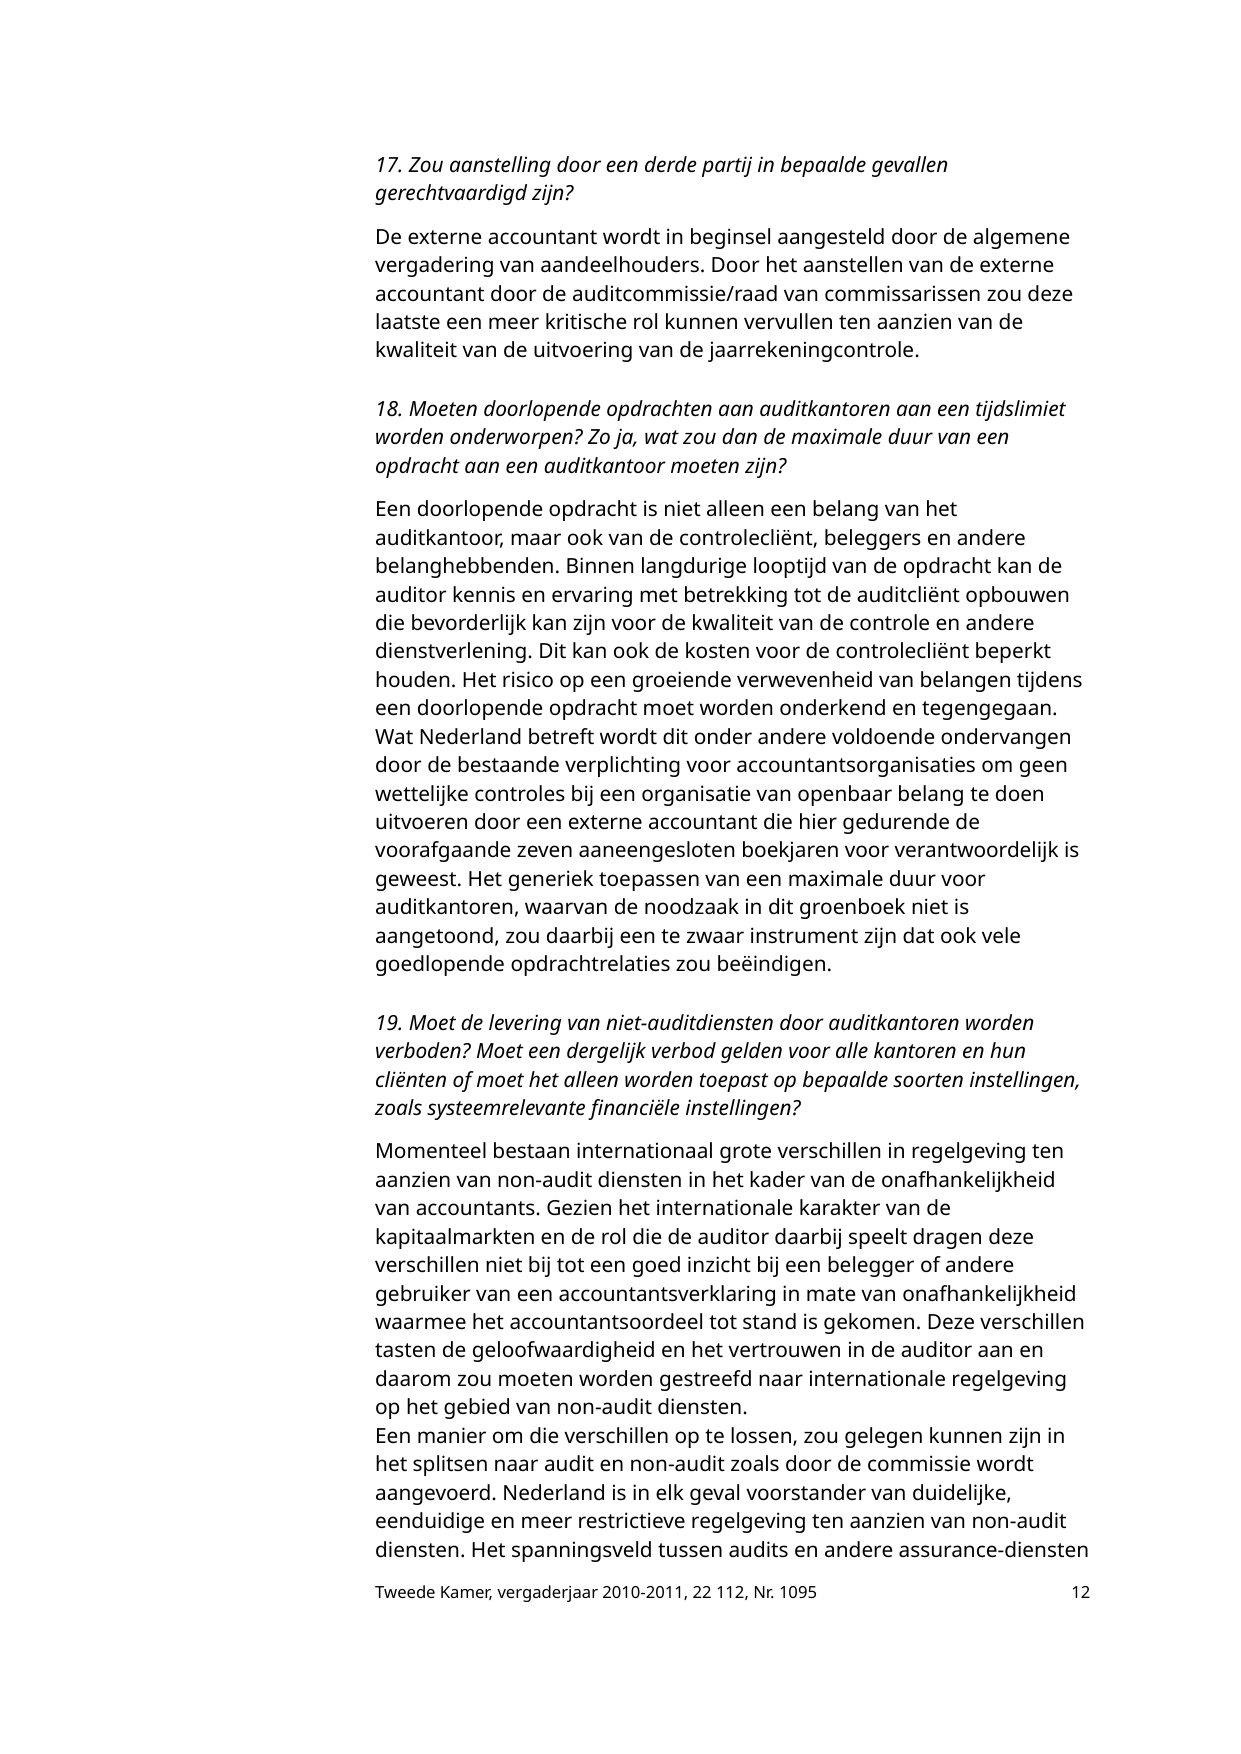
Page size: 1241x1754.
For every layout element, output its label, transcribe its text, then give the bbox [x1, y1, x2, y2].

text De externe accountant wordt in beginsel aangesteld door de algemene vergadering van aandeelhouders. Door het aanstellen van de externe accountant door de auditcommissie/raad van commissarissen zou deze laatste een meer kritische rol kunnen vervullen ten aanzien van de kwaliteit van de uitvoering van de jaarrekeningcontrole. [375, 222, 1090, 364]
text Een manier om die verschillen op te lossen, zou gelegen kunnen zijn in het splitsen naar audit en non-audit zoals door de commissie wordt aangevoerd. Nederland is in elk geval voorstander van duidelijke, eenduidige en meer restrictieve regelgeving ten aanzien van non-audit diensten. Het spanningsveld tussen audits en andere assurance-diensten [375, 1421, 1090, 1563]
text 17. Zou aanstelling door een derde partij in bepaalde gevallen gerechtvaardigd zijn? [375, 150, 1090, 207]
text 18. Moeten doorlopende opdrachten aan auditkantoren aan een tijdslimiet worden onderworpen? Zo ja, wat zou dan de maximale duur van een opdracht aan een auditkantoor moeten zijn? [375, 394, 1090, 479]
text 19. Moet de levering van niet-auditdiensten door auditkantoren worden verboden? Moet een dergelijk verbod gelden voor alle kantoren en hun cliënten of moet het alleen worden toepast op bepaalde soorten instellingen, zoals systeemrelevante financiële instellingen? [375, 1008, 1090, 1122]
text Een doorlopende opdracht is niet alleen een belang van het auditkantoor, maar ook van de controlecliënt, beleggers en andere belanghebbenden. Binnen langdurige looptijd van de opdracht kan de auditor kennis en ervaring met betrekking tot de auditcliënt opbouwen die bevorderlijk kan zijn voor de kwaliteit van de controle en andere dienstverlening. Dit kan ook de kosten voor de controlecliënt beperkt houden. Het risico op een groeiende verwevenheid van belangen tijdens een doorlopende opdracht moet worden onderkend en tegengegaan. Wat Nederland betreft wordt dit onder andere voldoende ondervangen door de bestaande verplichting voor accountantsorganisaties om geen wettelijke controles bij een organisatie van openbaar belang te doen uitvoeren door een externe accountant die hier gedurende de voorafgaande zeven aaneengesloten boekjaren voor verantwoordelijk is geweest. Het generiek toepassen van een maximale duur voor auditkantoren, waarvan de noodzaak in dit groenboek niet is aangetoond, zou daarbij een te zwaar instrument zijn dat ook vele goedlopende opdrachtrelaties zou beëindigen. [375, 494, 1090, 978]
text Momenteel bestaan internationaal grote verschillen in regelgeving ten aanzien van non-audit diensten in het kader van de onafhankelijkheid van accountants. Gezien het internationale karakter van de kapitaalmarkten en de rol die de auditor daarbij speelt dragen deze verschillen niet bij tot een goed inzicht bij een belegger of andere gebruiker van een accountantsverklaring in mate van onafhankelijkheid waarmee het accountantsoordeel tot stand is gekomen. Deze verschillen tasten de geloofwaardigheid en het vertrouwen in de auditor aan en daarom zou moeten worden gestreefd naar internationale regelgeving op het gebied van non-audit diensten. [375, 1137, 1090, 1421]
